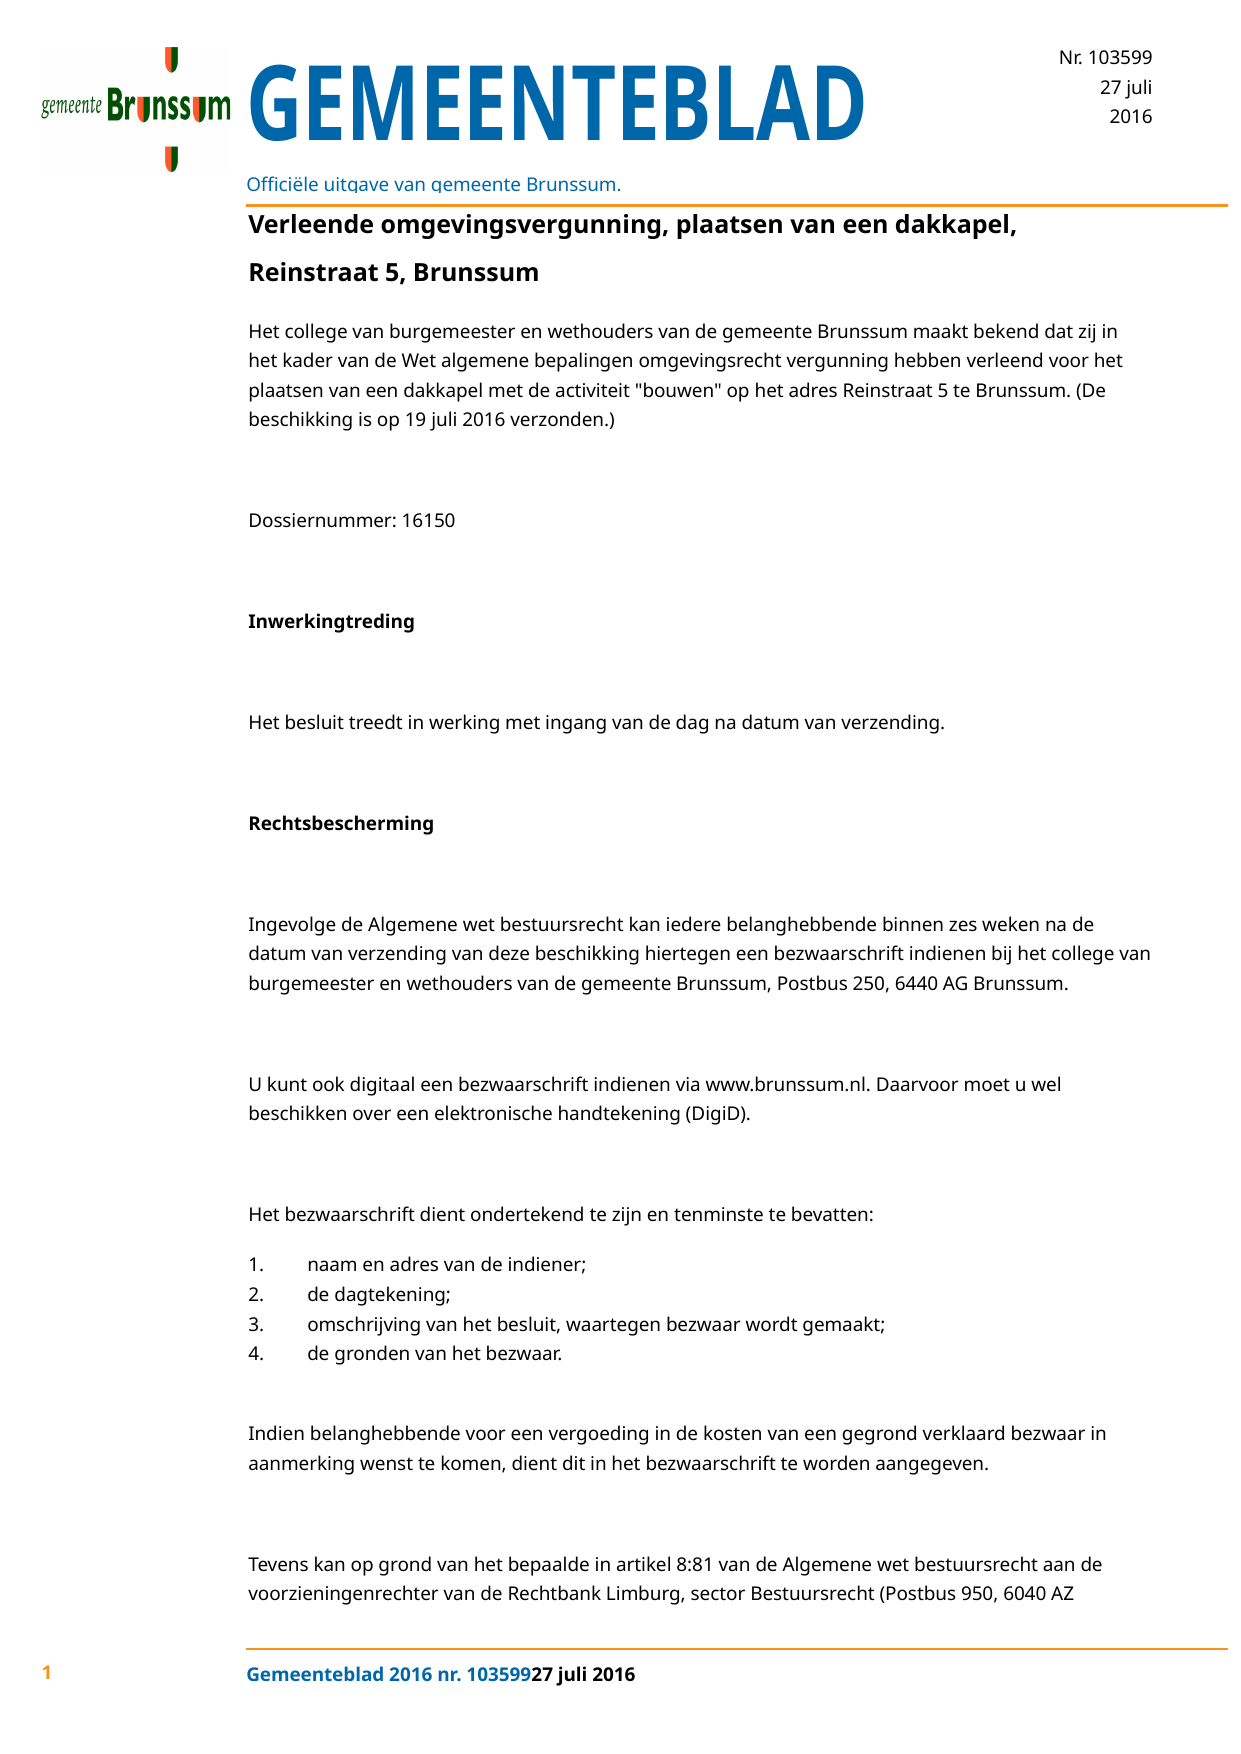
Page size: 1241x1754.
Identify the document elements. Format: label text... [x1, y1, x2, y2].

text Inwerkingtreding [248, 608, 1152, 634]
text Het college van burgemeester en wethouders van de gemeente Brunssum maakt bekend dat zij in het kader van de Wet algemene bepalingen omgevingsrecht vergunning hebben verleend voor het plaatsen van een dakkapel met de activiteit "bouwen" op het adres Reinstraat 5 te Brunssum. (De beschikking is op 19 juli 2016 verzonden.) [248, 318, 1152, 432]
list de dagtekening; [248, 1281, 1152, 1307]
picture [41, 47, 231, 172]
text Dossiernummer: 16150 [248, 507, 1152, 533]
text Verleende omgevingsvergunning, plaatsen van een dakkapel, Reinstraat 5, Brunssum [248, 207, 1152, 288]
text Het besluit treedt in werking met ingang van de dag na datum van verzending. [248, 709, 1152, 735]
text Het bezwaarschrift dient ondertekend te zijn en tenminste te bevatten: [248, 1201, 1152, 1227]
text Indien belanghebbende voor een vergoeding in de kosten van een gegrond verklaard bezwaar in aanmerking wenst te komen, dient dit in het bezwaarschrift te worden aangegeven. [248, 1420, 1152, 1476]
text Rechtsbescherming [248, 810, 1152, 836]
list naam en adres van de indiener; [248, 1252, 1152, 1277]
text Ingevolge de Algemene wet bestuursrecht kan iedere belanghebbende binnen zes weken na de datum van verzending van deze beschikking hiertegen een bezwaarschrift indienen bij het college van burgemeester en wethouders van de gemeente Brunssum, Postbus 250, 6440 AG Brunssum. [248, 911, 1152, 996]
list de gronden van het bezwaar. [248, 1340, 1152, 1366]
text Tevens kan op grond van het bepaalde in artikel 8:81 van de Algemene wet bestuursrecht aan de voorzieningenrechter van de Rechtbank Limburg, sector Bestuursrecht (Postbus 950, 6040 AZ [248, 1551, 1152, 1606]
text U kunt ook digitaal een bezwaarschrift indienen via www.brunssum.nl. Daarvoor moet u wel beschikken over een elektronische handtekening (DigiD). [248, 1071, 1152, 1126]
list omschrijving van het besluit, waartegen bezwaar wordt gemaakt; [248, 1311, 1152, 1337]
